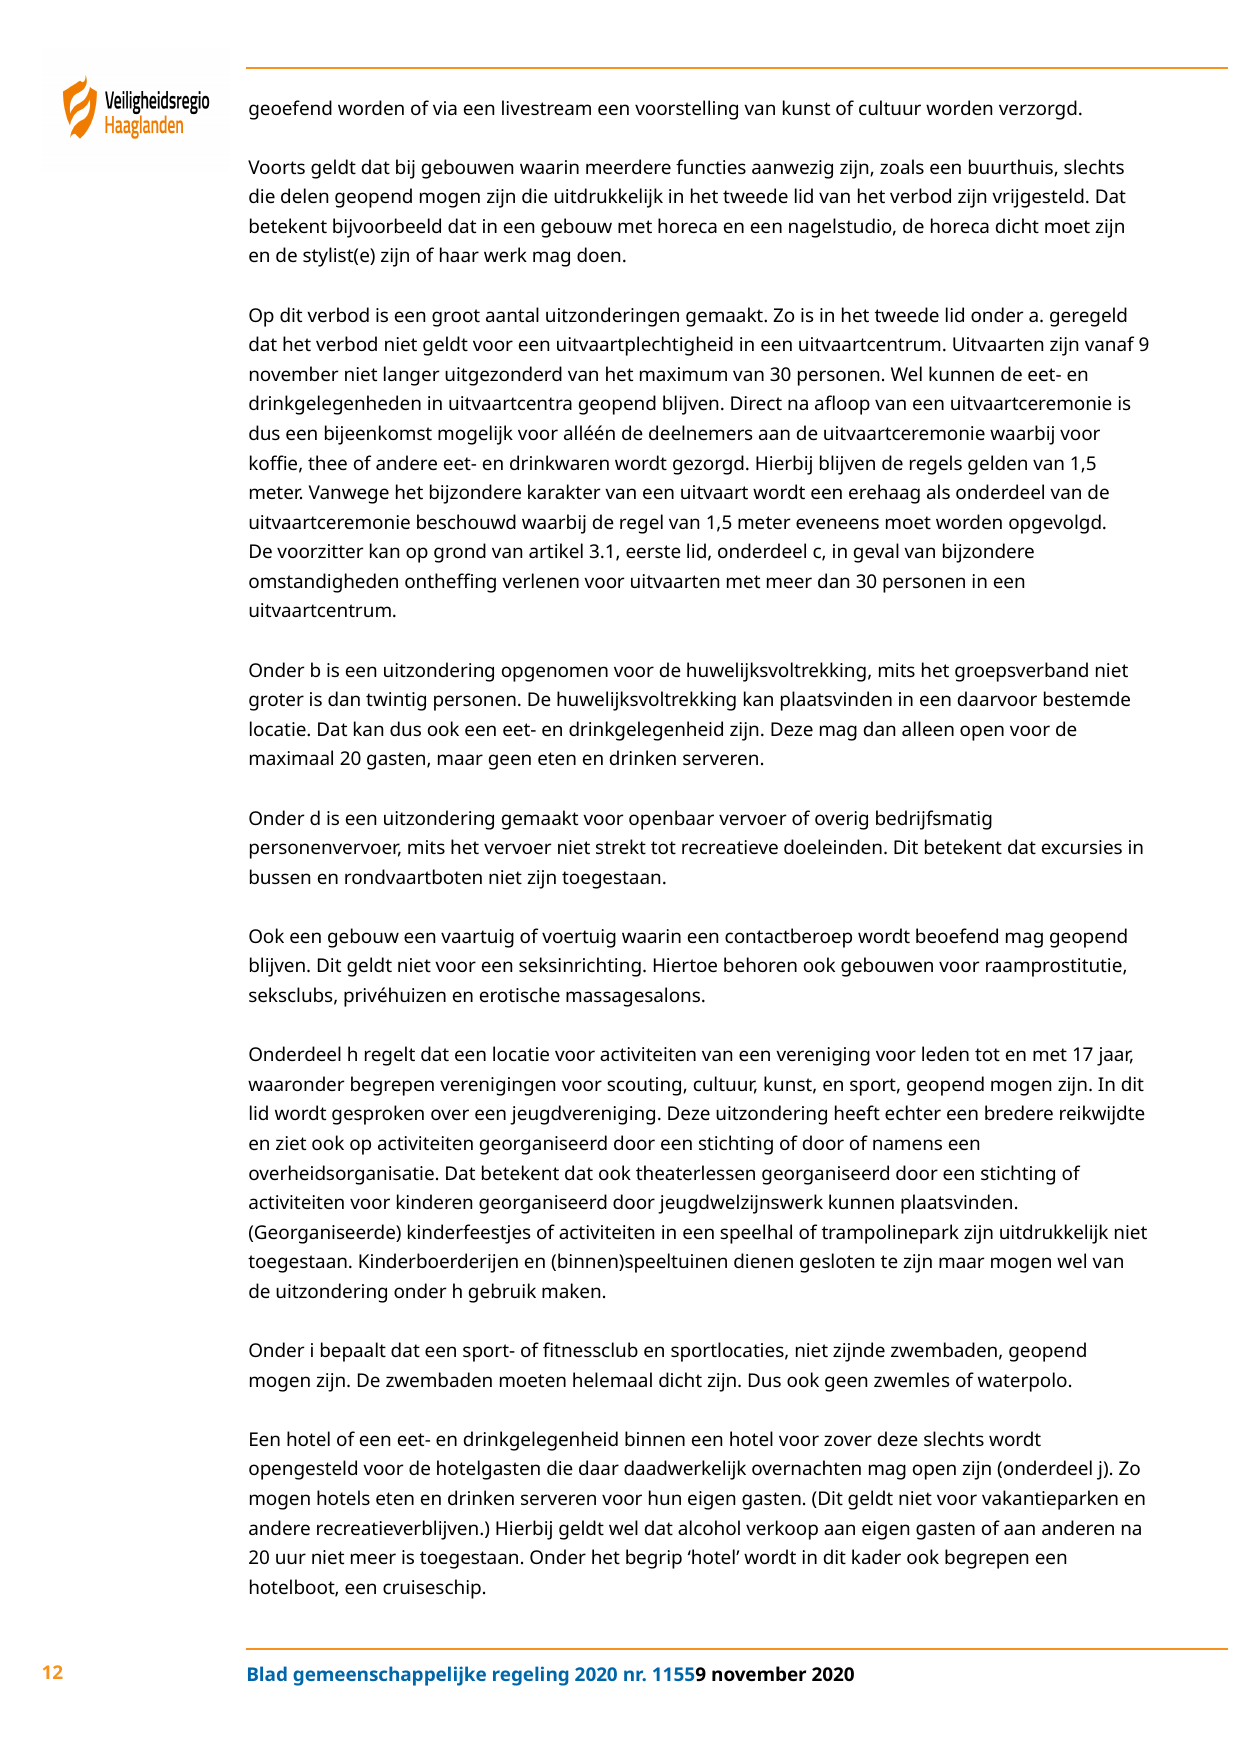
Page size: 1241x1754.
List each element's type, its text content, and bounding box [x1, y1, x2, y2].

text Onder b is een uitzondering opgenomen voor de huwelijksvoltrekking, mits het groepsverband niet groter is dan twintig personen. De huwelijksvoltrekking kan plaatsvinden in een daarvoor bestemde locatie. Dat kan dus ook een eet- en drinkgelegenheid zijn. Deze mag dan alleen open voor de maximaal 20 gasten, maar geen eten en drinken serveren. [248, 657, 1152, 771]
text Ook een gebouw een vaartuig of voertuig waarin een contactberoep wordt beoefend mag geopend blijven. Dit geldt niet voor een seksinrichting. Hiertoe behoren ook gebouwen voor raamprostitutie, seksclubs, privéhuizen en erotische massagesalons. [248, 923, 1152, 1008]
text Onder i bepaalt dat een sport- of fitnessclub en sportlocaties, niet zijnde zwembaden, geopend mogen zijn. De zwembaden moeten helemaal dicht zijn. Dus ook geen zwemles of waterpolo. [248, 1337, 1152, 1393]
text Voorts geldt dat bij gebouwen waarin meerdere functies aanwezig zijn, zoals een buurthuis, slechts die delen geopend mogen zijn die uitdrukkelijk in het tweede lid van het verbod zijn vrijgesteld. Dat betekent bijvoorbeeld dat in een gebouw met horeca en een nagelstudio, de horeca dicht moet zijn en de stylist(e) zijn of haar werk mag doen. [248, 154, 1152, 268]
picture [41, 47, 231, 172]
text Een hotel of een eet- en drinkgelegenheid binnen een hotel voor zover deze slechts wordt opengesteld voor de hotelgasten die daar daadwerkelijk overnachten mag open zijn (onderdeel j). Zo mogen hotels eten en drinken serveren voor hun eigen gasten. (Dit geldt niet voor vakantieparken en andere recreatieverblijven.) Hierbij geldt wel dat alcohol verkoop aan eigen gasten of aan anderen na 20 uur niet meer is toegestaan. Onder het begrip ‘hotel’ wordt in dit kader ook begrepen een hotelboot, een cruiseschip. [248, 1426, 1152, 1600]
text geoefend worden of via een livestream een voorstelling van kunst of cultuur worden verzorgd. [248, 95, 1152, 121]
text Onderdeel h regelt dat een locatie voor activiteiten van een vereniging voor leden tot en met 17 jaar, waaronder begrepen verenigingen voor scouting, cultuur, kunst, en sport, geopend mogen zijn. In dit lid wordt gesproken over een jeugdvereniging. Deze uitzondering heeft echter een bredere reikwijdte en ziet ook op activiteiten georganiseerd door een stichting of door of namens een overheidsorganisatie. Dat betekent dat ook theaterlessen georganiseerd door een stichting of activiteiten voor kinderen georganiseerd door jeugdwelzijnswerk kunnen plaatsvinden. (Georganiseerde) kinderfeestjes of activiteiten in een speelhal of trampolinepark zijn uitdrukkelijk niet toegestaan. Kinderboerderijen en (binnen)speeltuinen dienen gesloten te zijn maar mogen wel van de uitzondering onder h gebruik maken. [248, 1041, 1152, 1304]
text De voorzitter kan op grond van artikel 3.1, eerste lid, onderdeel c, in geval van bijzondere omstandigheden ontheffing verlenen voor uitvaarten met meer dan 30 personen in een uitvaartcentrum. [248, 538, 1152, 623]
text Onder d is een uitzondering gemaakt voor openbaar vervoer of overig bedrijfsmatig personenvervoer, mits het vervoer niet strekt tot recreatieve doeleinden. Dit betekent dat excursies in bussen en rondvaartboten niet zijn toegestaan. [248, 805, 1152, 890]
text Op dit verbod is een groot aantal uitzonderingen gemaakt. Zo is in het tweede lid onder a. geregeld dat het verbod niet geldt voor een uitvaartplechtigheid in een uitvaartcentrum. Uitvaarten zijn vanaf 9 november niet langer uitgezonderd van het maximum van 30 personen. Wel kunnen de eet- en drinkgelegenheden in uitvaartcentra geopend blijven. Direct na afloop van een uitvaartceremonie is dus een bijeenkomst mogelijk voor alléén de deelnemers aan de uitvaartceremonie waarbij voor koffie, thee of andere eet- en drinkwaren wordt gezorgd. Hierbij blijven de regels gelden van 1,5 meter. Vanwege het bijzondere karakter van een uitvaart wordt een erehaag als onderdeel van de uitvaartceremonie beschouwd waarbij de regel van 1,5 meter eveneens moet worden opgevolgd. [248, 302, 1152, 535]
